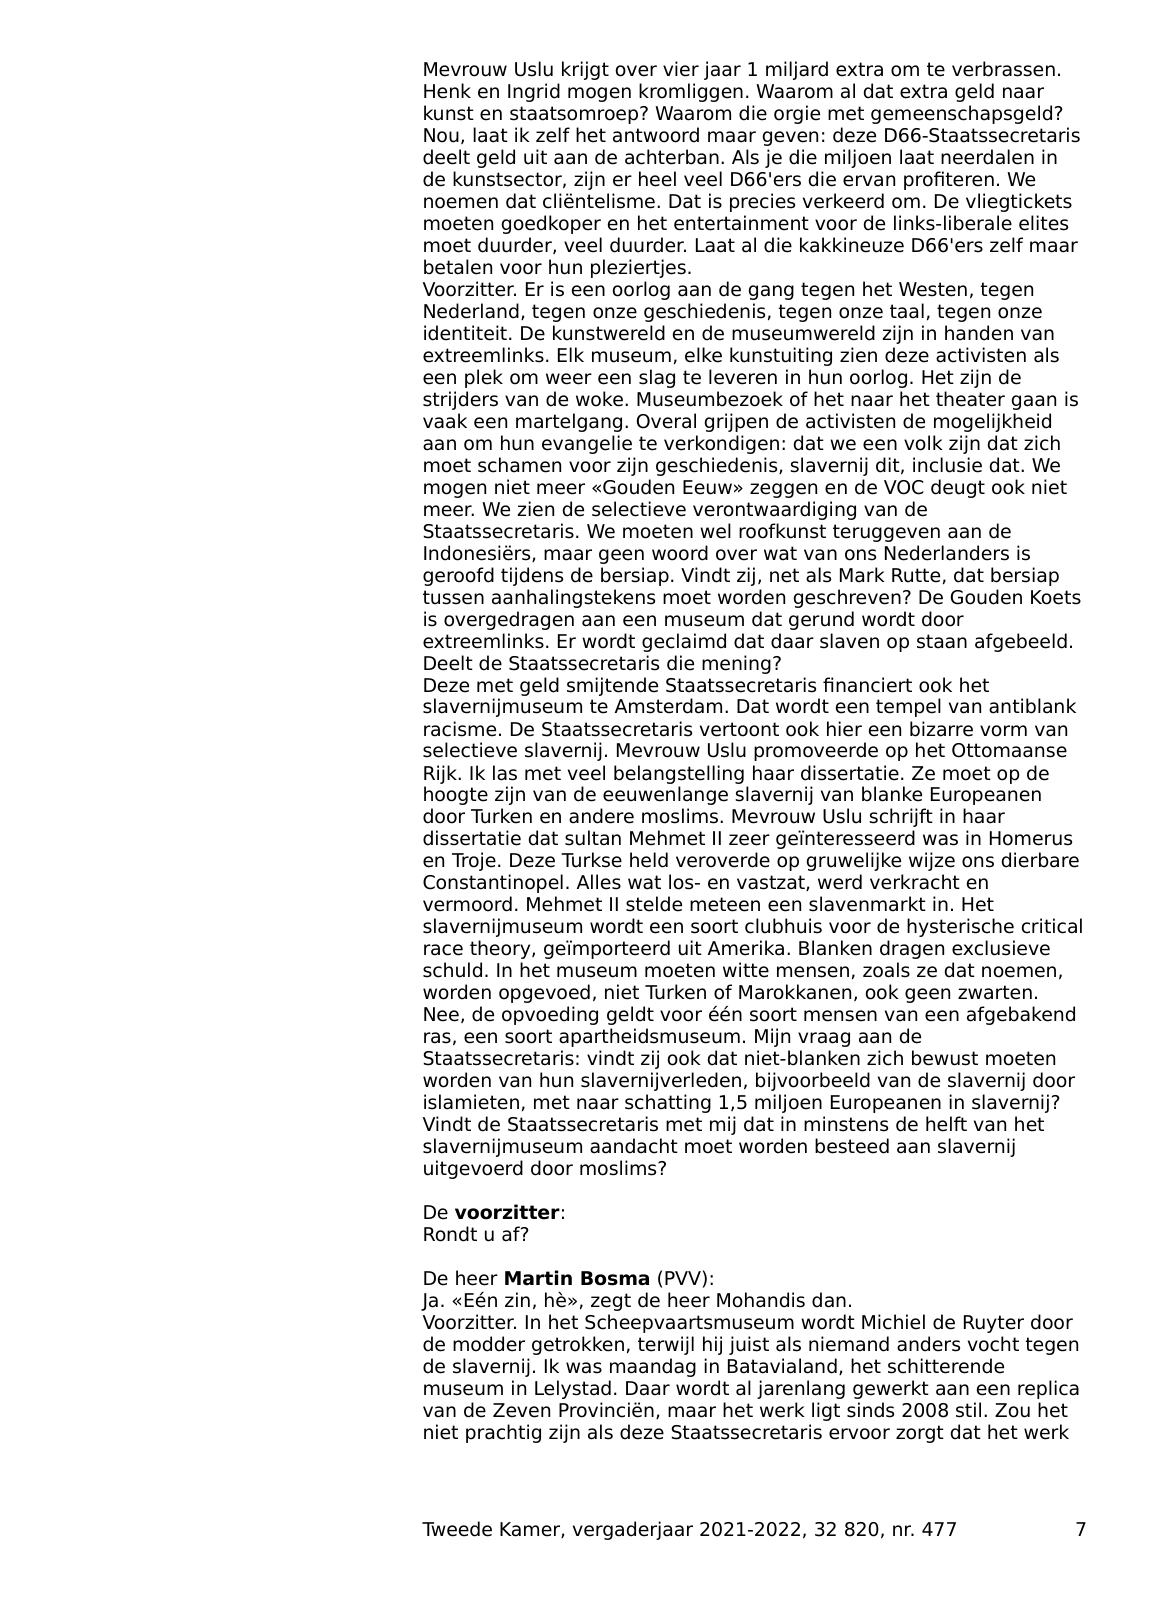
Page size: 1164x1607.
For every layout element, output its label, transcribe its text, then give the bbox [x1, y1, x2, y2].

text Ja. «Eén zin, hè», zegt de heer Mohandis dan. [422, 1290, 1087, 1312]
text Deze met geld smijtende Staatssecretaris financiert ook het slavernijmuseum te Amsterdam. Dat wordt een tempel van antiblank racisme. De Staatssecretaris vertoont ook hier een bizarre vorm van selectieve slavernij. Mevrouw Uslu promoveerde op het Ottomaanse Rijk. Ik las met veel belangstelling haar dissertatie. Ze moet op de hoogte zijn van de eeuwenlange slavernij van blanke Europeanen door Turken en andere moslims. Mevrouw Uslu schrijft in haar dissertatie dat sultan Mehmet II zeer geïnteresseerd was in Homerus en Troje. Deze Turkse held veroverde op gruwelijke wijze ons dierbare Constantinopel. Alles wat los- en vastzat, werd verkracht en vermoord. Mehmet II stelde meteen een slavenmarkt in. Het slavernijmuseum wordt een soort clubhuis voor de hysterische critical race theory, geïmporteerd uit Amerika. Blanken dragen exclusieve schuld. In het museum moeten witte mensen, zoals ze dat noemen, worden opgevoed, niet Turken of Marokkanen, ook geen zwarten. Nee, de opvoeding geldt voor één soort mensen van een afgebakend ras, een soort apartheidsmuseum. Mijn vraag aan de Staatssecretaris: vindt zij ook dat niet-blanken zich bewust moeten worden van hun slavernijverleden, bijvoorbeeld van de slavernij door islamieten, met naar schatting 1,5 miljoen Europeanen in slavernij? Vindt de Staatssecretaris met mij dat in minstens de helft van het slavernijmuseum aandacht moet worden besteed aan slavernij uitgevoerd door moslims? [422, 674, 1087, 1180]
text Voorzitter. Er is een oorlog aan de gang tegen het Westen, tegen Nederland, tegen onze geschiedenis, tegen onze taal, tegen onze identiteit. De kunstwereld en de museumwereld zijn in handen van extreemlinks. Elk museum, elke kunstuiting zien deze activisten als een plek om weer een slag te leveren in hun oorlog. Het zijn de strijders van de woke. Museumbezoek of het naar het theater gaan is vaak een martelgang. Overal grijpen de activisten de mogelijkheid aan om hun evangelie te verkondigen: dat we een volk zijn dat zich moet schamen voor zijn geschiedenis, slavernij dit, inclusie dat. We mogen niet meer «Gouden Eeuw» zeggen en de VOC deugt ook niet meer. We zien de selectieve verontwaardiging van de Staatssecretaris. We moeten wel roofkunst teruggeven aan de Indonesiërs, maar geen woord over wat van ons Nederlanders is geroofd tijdens de bersiap. Vindt zij, net als Mark Rutte, dat bersiap tussen aanhalingstekens moet worden geschreven? De Gouden Koets is overgedragen aan een museum dat gerund wordt door extreemlinks. Er wordt geclaimd dat daar slaven op staan afgebeeld. Deelt de Staatssecretaris die mening? [422, 279, 1087, 674]
text Voorzitter. In het Scheepvaartsmuseum wordt Michiel de Ruyter door de modder getrokken, terwijl hij juist als niemand anders vocht tegen de slavernij. Ik was maandag in Batavialand, het schitterende museum in Lelystad. Daar wordt al jarenlang gewerkt aan een replica van de Zeven Provinciën, maar het werk ligt sinds 2008 stil. Zou het niet prachtig zijn als deze Staatssecretaris ervoor zorgt dat het werk [422, 1312, 1087, 1444]
text De voorzitter: [422, 1202, 1087, 1224]
text Rondt u af? [422, 1224, 1087, 1246]
text De heer Martin Bosma (PVV): [422, 1268, 1087, 1290]
text Mevrouw Uslu krijgt over vier jaar 1 miljard extra om te verbrassen. Henk en Ingrid mogen kromliggen. Waarom al dat extra geld naar kunst en staatsomroep? Waarom die orgie met gemeenschapsgeld? Nou, laat ik zelf het antwoord maar geven: deze D66-Staatssecretaris deelt geld uit aan de achterban. Als je die miljoen laat neerdalen in de kunstsector, zijn er heel veel D66'ers die ervan profiteren. We noemen dat cliëntelisme. Dat is precies verkeerd om. De vliegtickets moeten goedkoper en het entertainment voor de links-liberale elites moet duurder, veel duurder. Laat al die kakkineuze D66'ers zelf maar betalen voor hun pleziertjes. [422, 59, 1087, 279]
